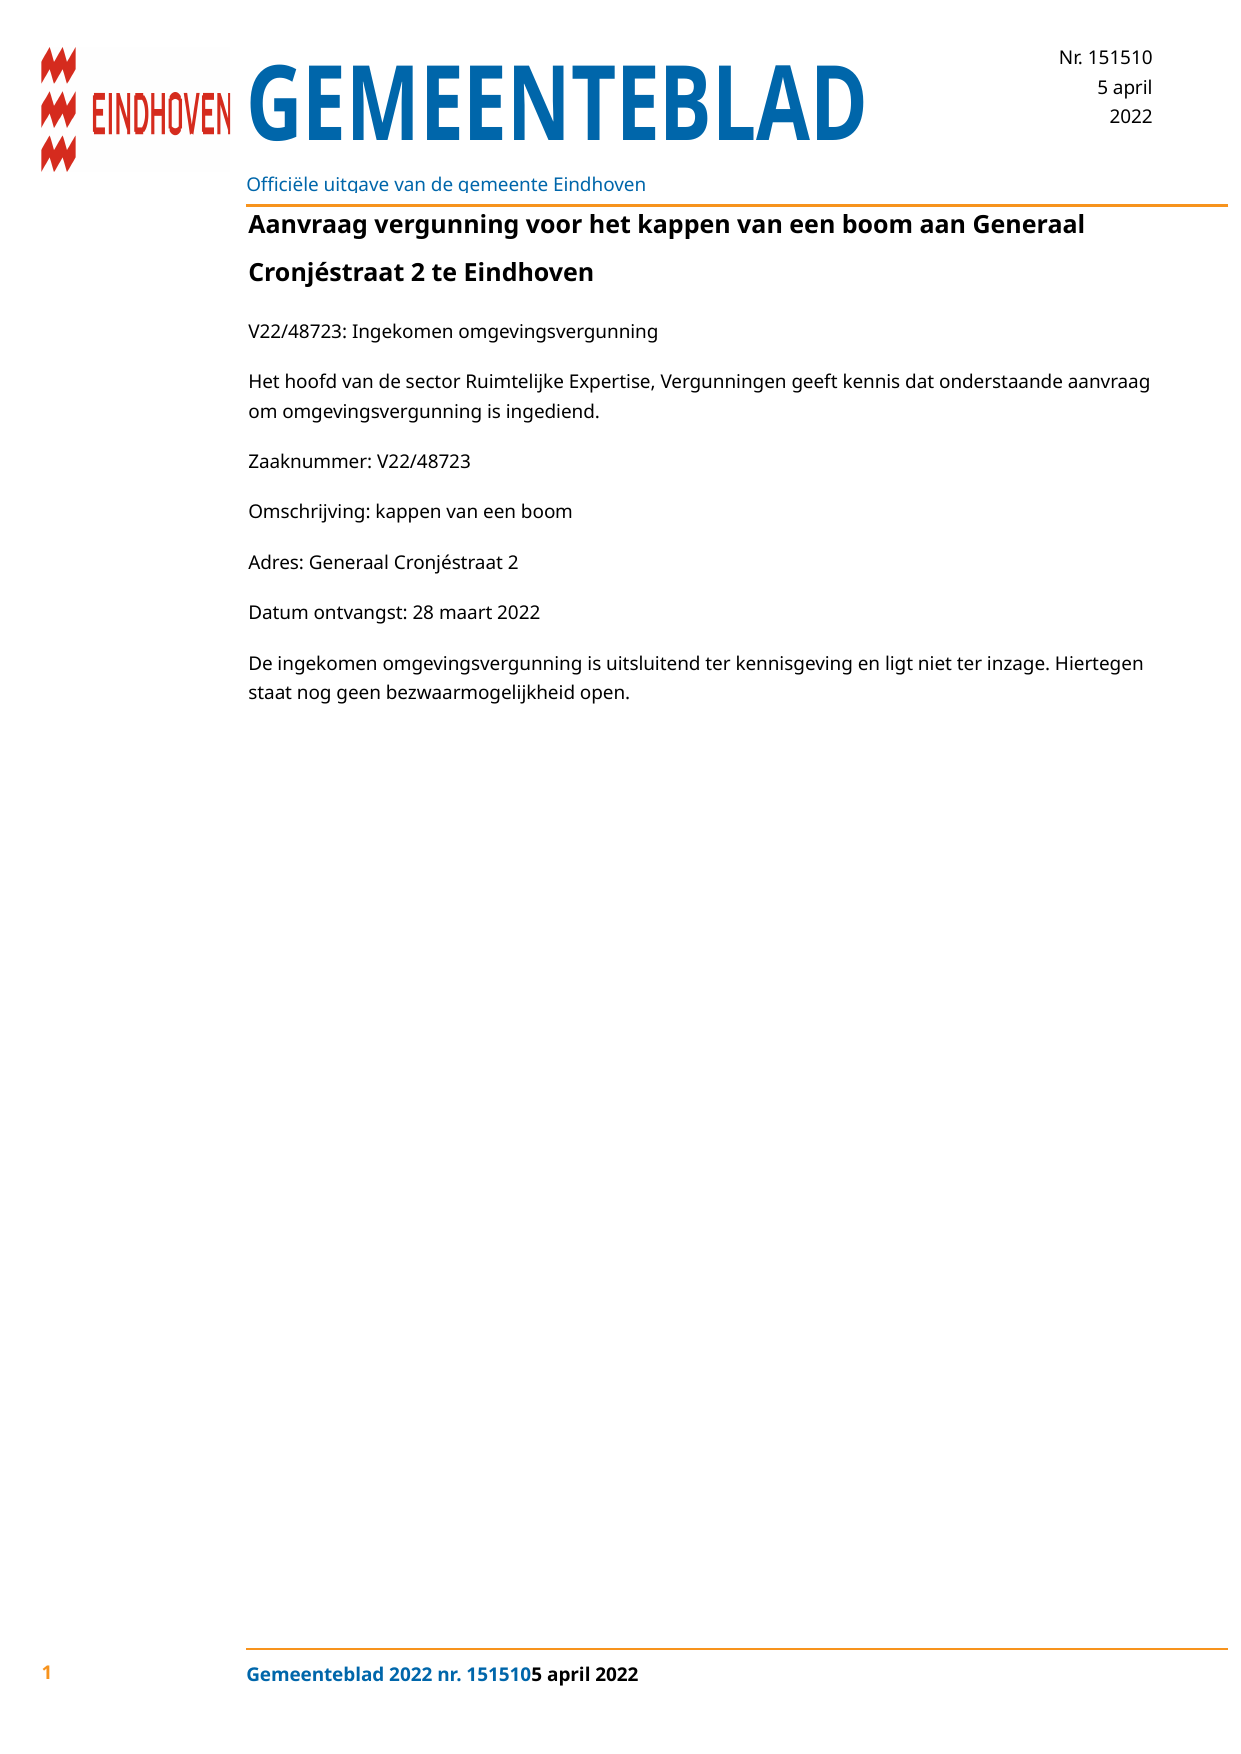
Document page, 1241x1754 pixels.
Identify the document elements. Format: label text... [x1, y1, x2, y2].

picture [41, 47, 231, 172]
text Aanvraag vergunning voor het kappen van een boom aan Generaal Cronjéstraat 2 te Eindhoven [248, 207, 1152, 288]
text Omschrijving: kappen van een boom [248, 499, 1152, 524]
text Het hoofd van de sector Ruimtelijke Expertise, Vergunningen geeft kennis dat onderstaande aanvraag om omgevingsvergunning is ingediend. [248, 368, 1152, 424]
text Datum ontvangst: 28 maart 2022 [248, 599, 1152, 625]
text V22/48723: Ingekomen omgevingsvergunning [248, 318, 1152, 344]
text Adres: Generaal Cronjéstraat 2 [248, 549, 1152, 575]
text Zaaknummer: V22/48723 [248, 448, 1152, 474]
text De ingekomen omgevingsvergunning is uitsluitend ter kennisgeving en ligt niet ter inzage. Hiertegen staat nog geen bezwaarmogelijkheid open. [248, 650, 1152, 705]
